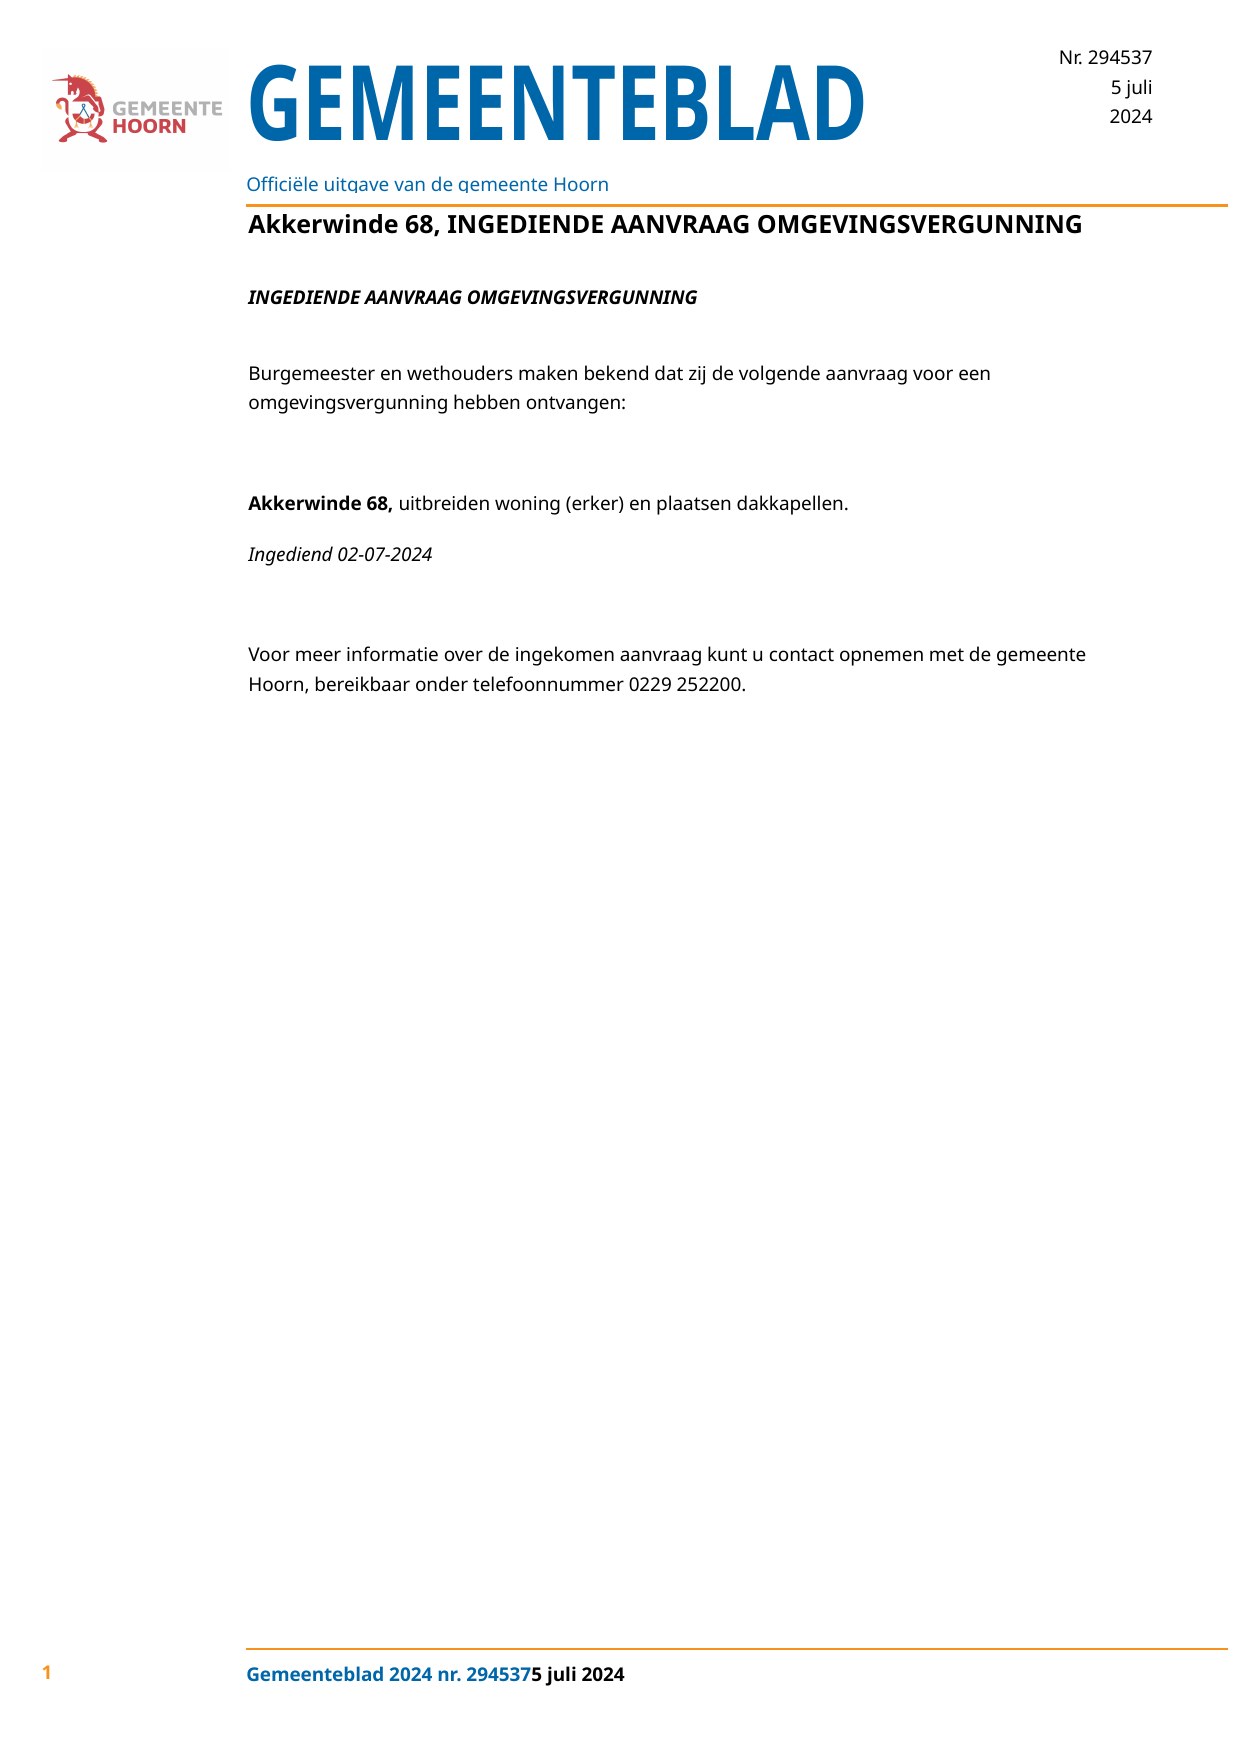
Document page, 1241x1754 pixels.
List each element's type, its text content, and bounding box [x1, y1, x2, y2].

text Akkerwinde 68, INGEDIENDE AANVRAAG OMGEVINGSVERGUNNING [248, 207, 1152, 241]
text INGEDIENDE AANVRAAG OMGEVINGSVERGUNNING [248, 284, 1152, 309]
picture [41, 47, 231, 172]
text Ingediend 02-07-2024 [248, 541, 1152, 567]
text Akkerwinde 68, uitbreiden woning (erker) en plaatsen dakkapellen. [248, 490, 1152, 516]
text Burgemeester en wethouders maken bekend dat zij de volgende aanvraag voor een omgevingsvergunning hebben ontvangen: [248, 360, 1152, 415]
text Voor meer informatie over de ingekomen aanvraag kunt u contact opnemen met de gemeente Hoorn, bereikbaar onder telefoonnummer 0229 252200. [248, 642, 1152, 697]
